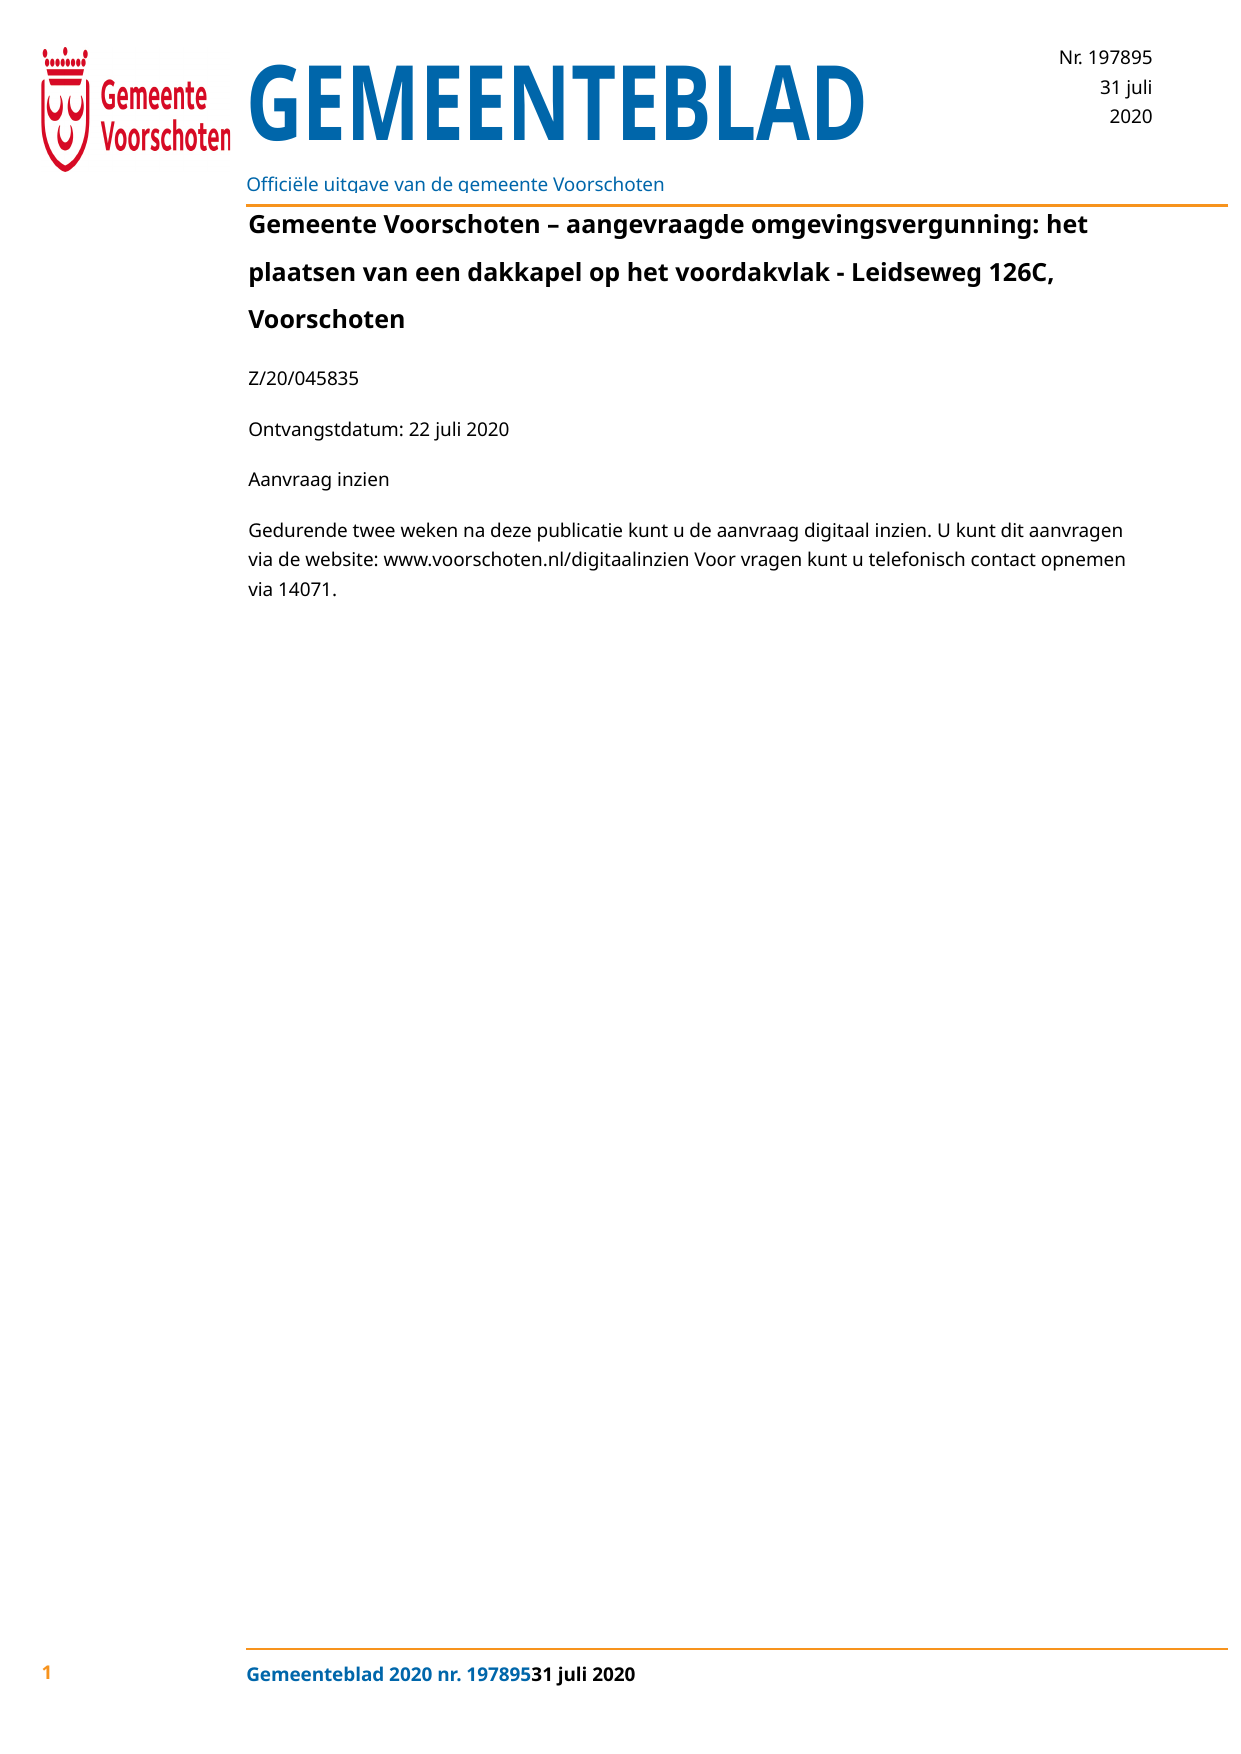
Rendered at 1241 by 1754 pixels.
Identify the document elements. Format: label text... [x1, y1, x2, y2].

picture [41, 47, 231, 172]
text Aanvraag inzien [248, 466, 1152, 492]
text Gemeente Voorschoten – aangevraagde omgevingsvergunning: het plaatsen van een dakkapel op het voordakvlak - Leidseweg 126C, Voorschoten [248, 207, 1152, 336]
text Z/20/045835 [248, 366, 1152, 391]
text Ontvangstdatum: 22 juli 2020 [248, 416, 1152, 442]
text Gedurende twee weken na deze publicatie kunt u de aanvraag digitaal inzien. U kunt dit aanvragen via de website: www.voorschoten.nl/digitaalinzien Voor vragen kunt u telefonisch contact opnemen via 14071. [248, 517, 1152, 602]
